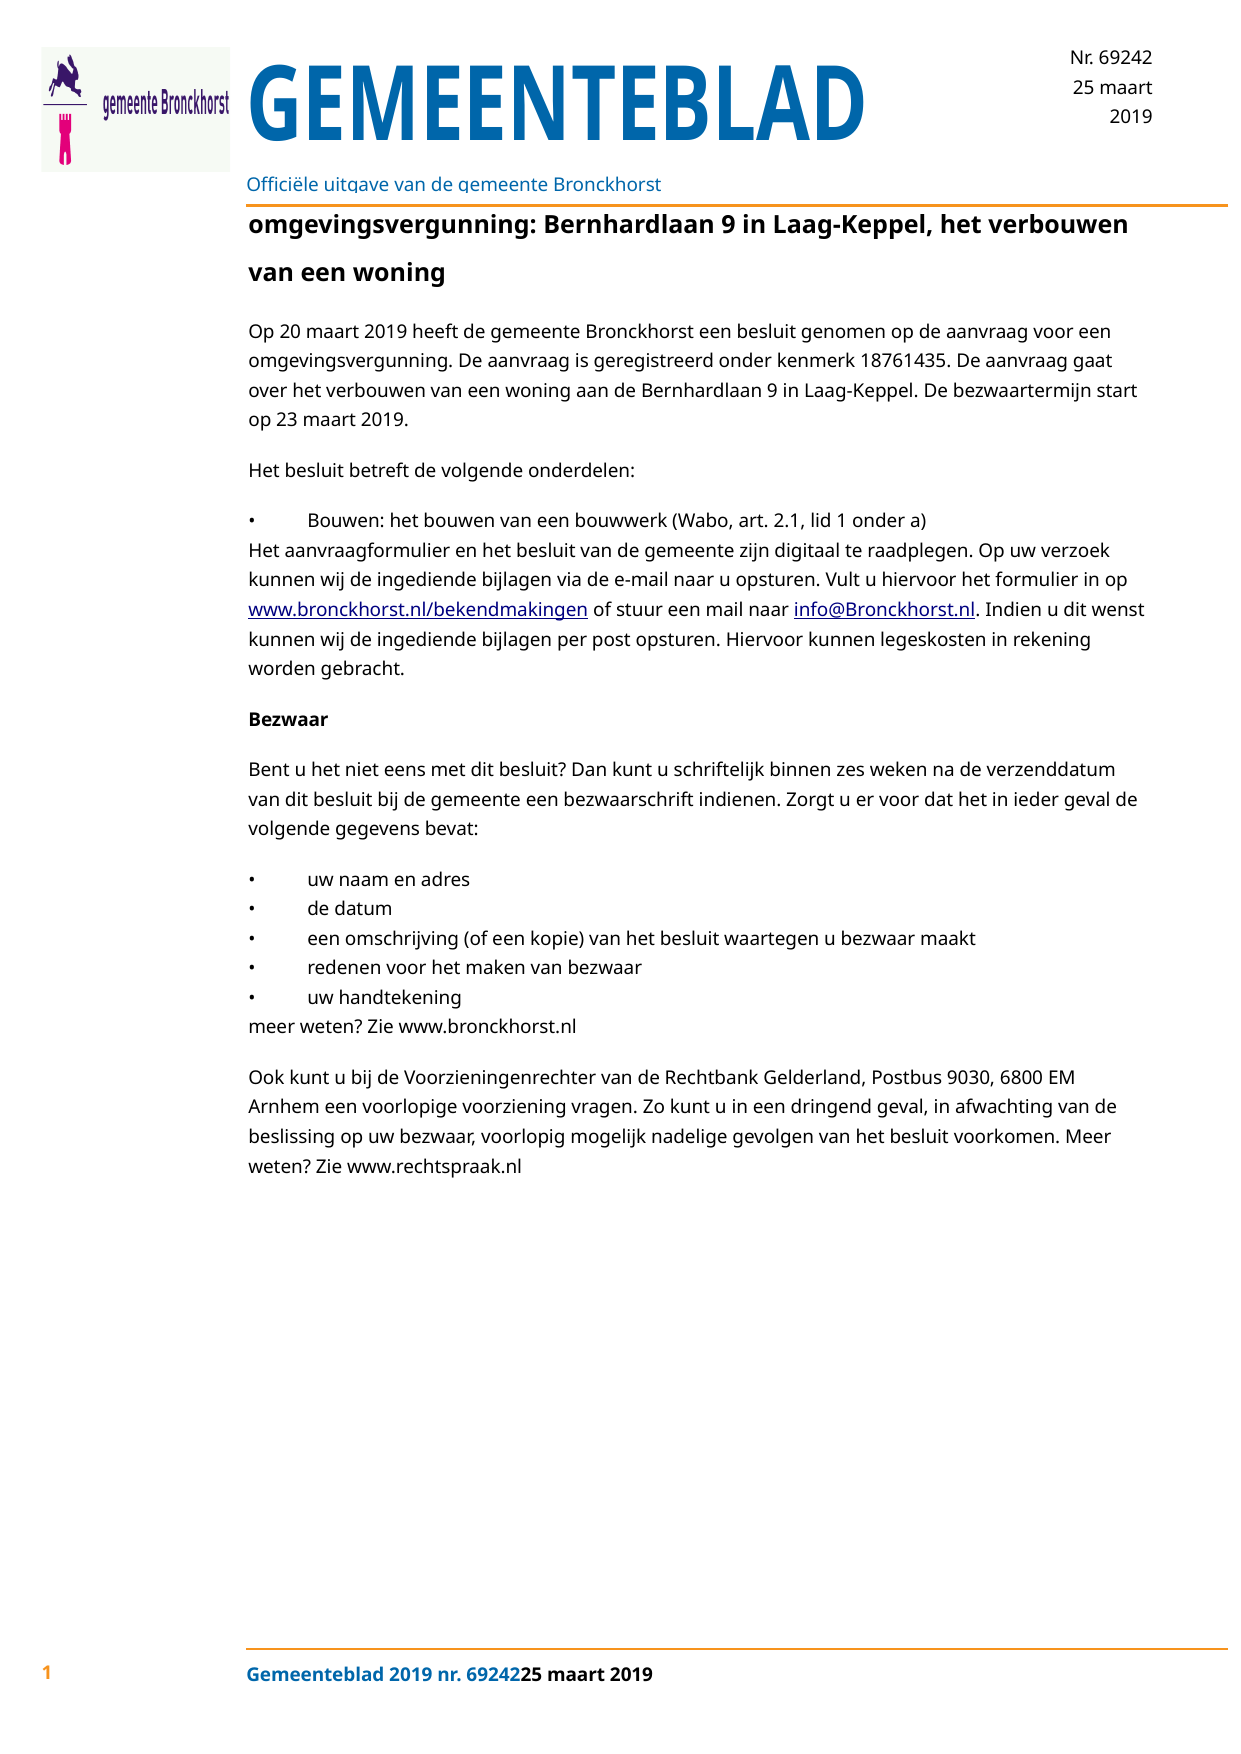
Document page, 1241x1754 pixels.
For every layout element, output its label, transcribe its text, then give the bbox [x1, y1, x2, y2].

list uw handtekening [248, 984, 1152, 1010]
list redenen voor het maken van bezwaar [248, 954, 1152, 980]
picture [41, 47, 231, 172]
text meer weten? Zie www.bronckhorst.nl [248, 1014, 1152, 1039]
list Bouwen: het bouwen van een bouwwerk (Wabo, art. 2.1, lid 1 onder a) [248, 507, 1152, 533]
text Het aanvraagformulier en het besluit van de gemeente zijn digitaal te raadplegen. Op uw verzoek kunnen wij de ingediende bijlagen via de e-mail naar u opsturen. Vult u hiervoor het formulier in op www.bronckhorst.nl/bekendmakingen of stuur een mail naar info@Bronckhorst.nl. Indien u dit wenst kunnen wij de ingediende bijlagen per post opsturen. Hiervoor kunnen legeskosten in rekening worden gebracht. [248, 537, 1152, 681]
text Bent u het niet eens met dit besluit? Dan kunt u schriftelijk binnen zes weken na de verzenddatum van dit besluit bij de gemeente een bezwaarschrift indienen. Zorgt u er voor dat het in ieder geval de volgende gegevens bevat: [248, 756, 1152, 841]
list de datum [248, 895, 1152, 921]
text omgevingsvergunning: Bernhardlaan 9 in Laag-Keppel, het verbouwen van een woning [248, 207, 1152, 288]
text Ook kunt u bij de Voorzieningenrechter van de Rechtbank Gelderland, Postbus 9030, 6800 EM Arnhem een voorlopige voorziening vragen. Zo kunt u in een dringend geval, in afwachting van de beslissing op uw bezwaar, voorlopig mogelijk nadelige gevolgen van het besluit voorkomen. Meer weten? Zie www.rechtspraak.nl [248, 1064, 1152, 1179]
list een omschrijving (of een kopie) van het besluit waartegen u bezwaar maakt [248, 925, 1152, 951]
text Op 20 maart 2019 heeft de gemeente Bronckhorst een besluit genomen op de aanvraag voor een omgevingsvergunning. De aanvraag is geregistreerd onder kenmerk 18761435. De aanvraag gaat over het verbouwen van een woning aan de Bernhardlaan 9 in Laag-Keppel. De bezwaartermijn start op 23 maart 2019. [248, 318, 1152, 432]
text Het besluit betreft de volgende onderdelen: [248, 457, 1152, 483]
text Bezwaar [248, 706, 1152, 732]
list uw naam en adres [248, 866, 1152, 892]
